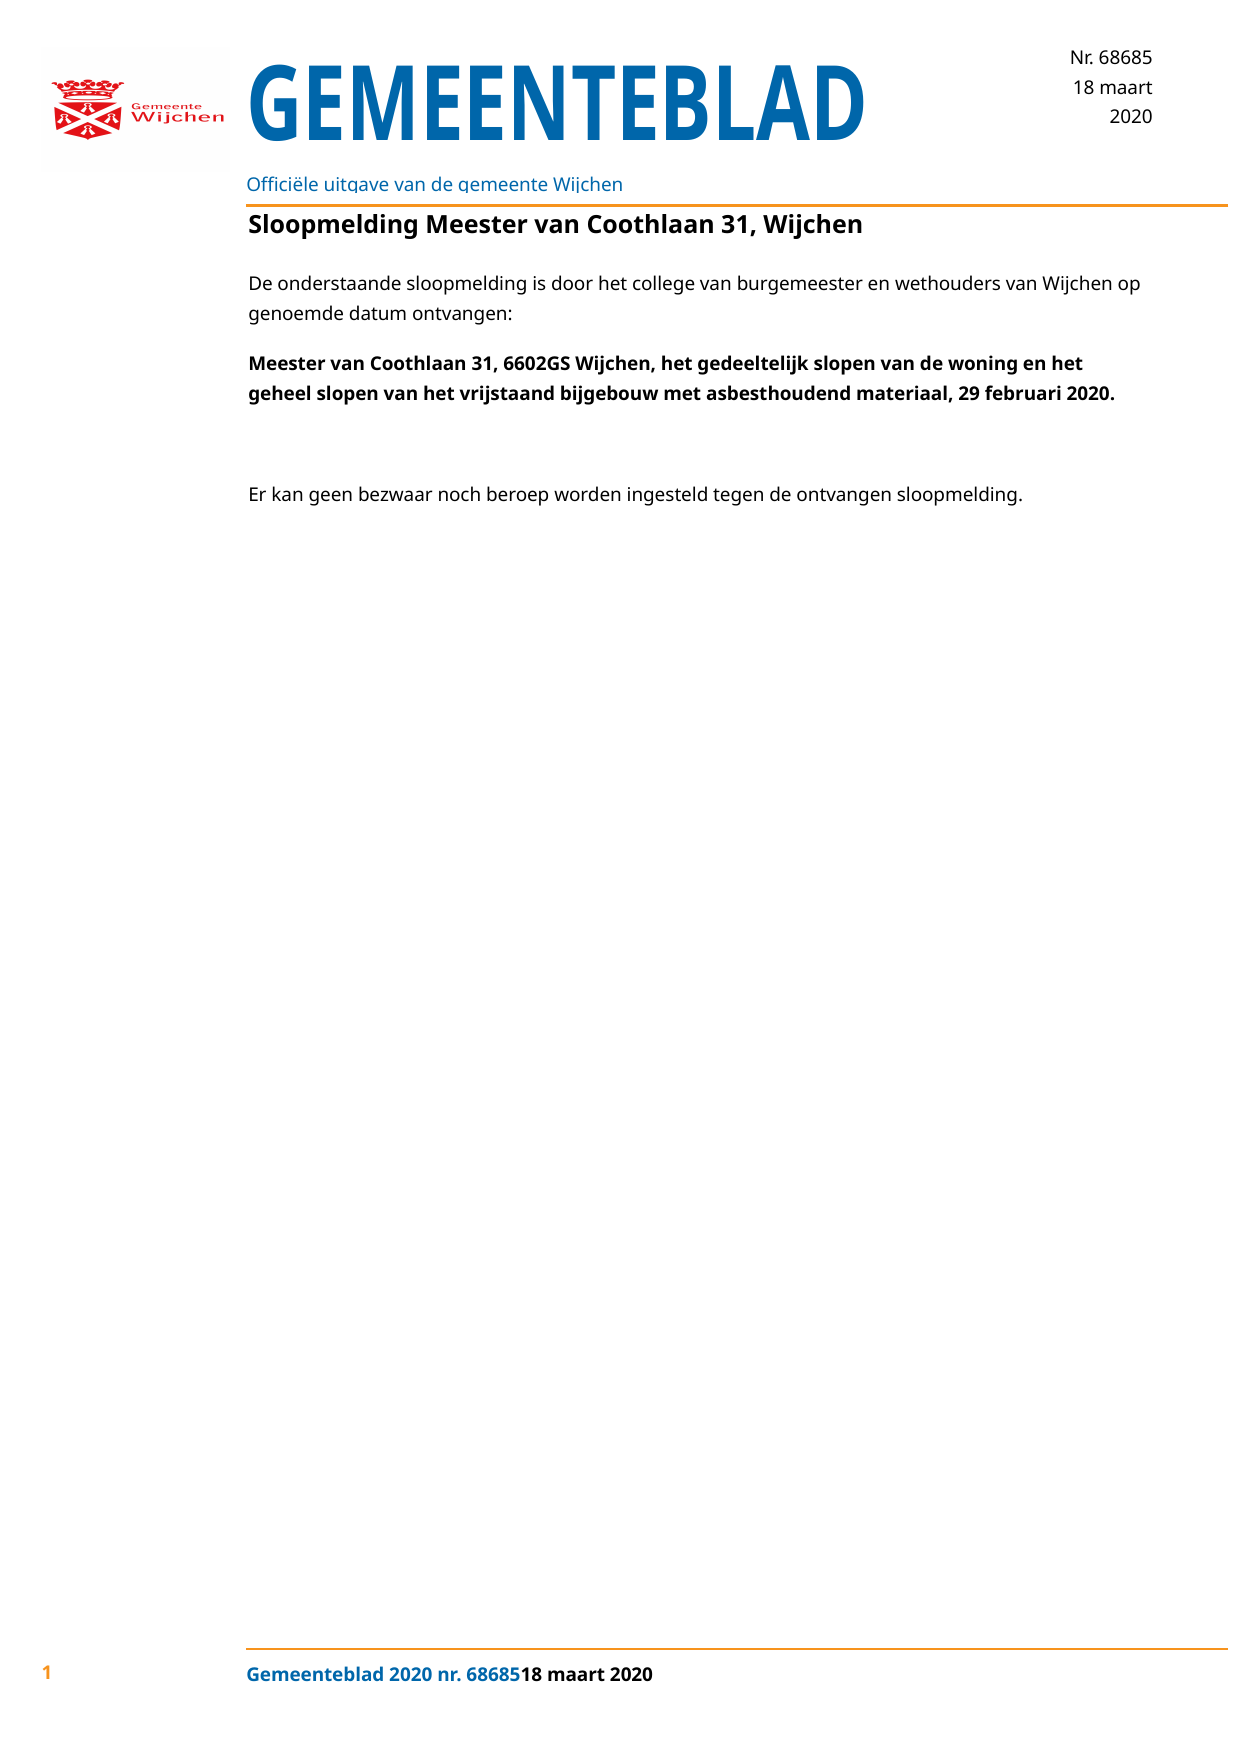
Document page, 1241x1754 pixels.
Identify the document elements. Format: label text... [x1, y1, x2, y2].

text Meester van Coothlaan 31, 6602GS Wijchen, het gedeeltelijk slopen van de woning en het geheel slopen van het vrijstaand bijgebouw met asbesthoudend materiaal, 29 februari 2020. [248, 350, 1152, 406]
text De onderstaande sloopmelding is door het college van burgemeester en wethouders van Wijchen op genoemde datum ontvangen: [248, 270, 1152, 326]
text Er kan geen bezwaar noch beroep worden ingesteld tegen de ontvangen sloopmelding. [248, 481, 1152, 506]
text Sloopmelding Meester van Coothlaan 31, Wijchen [248, 207, 1152, 241]
picture [41, 47, 231, 172]
